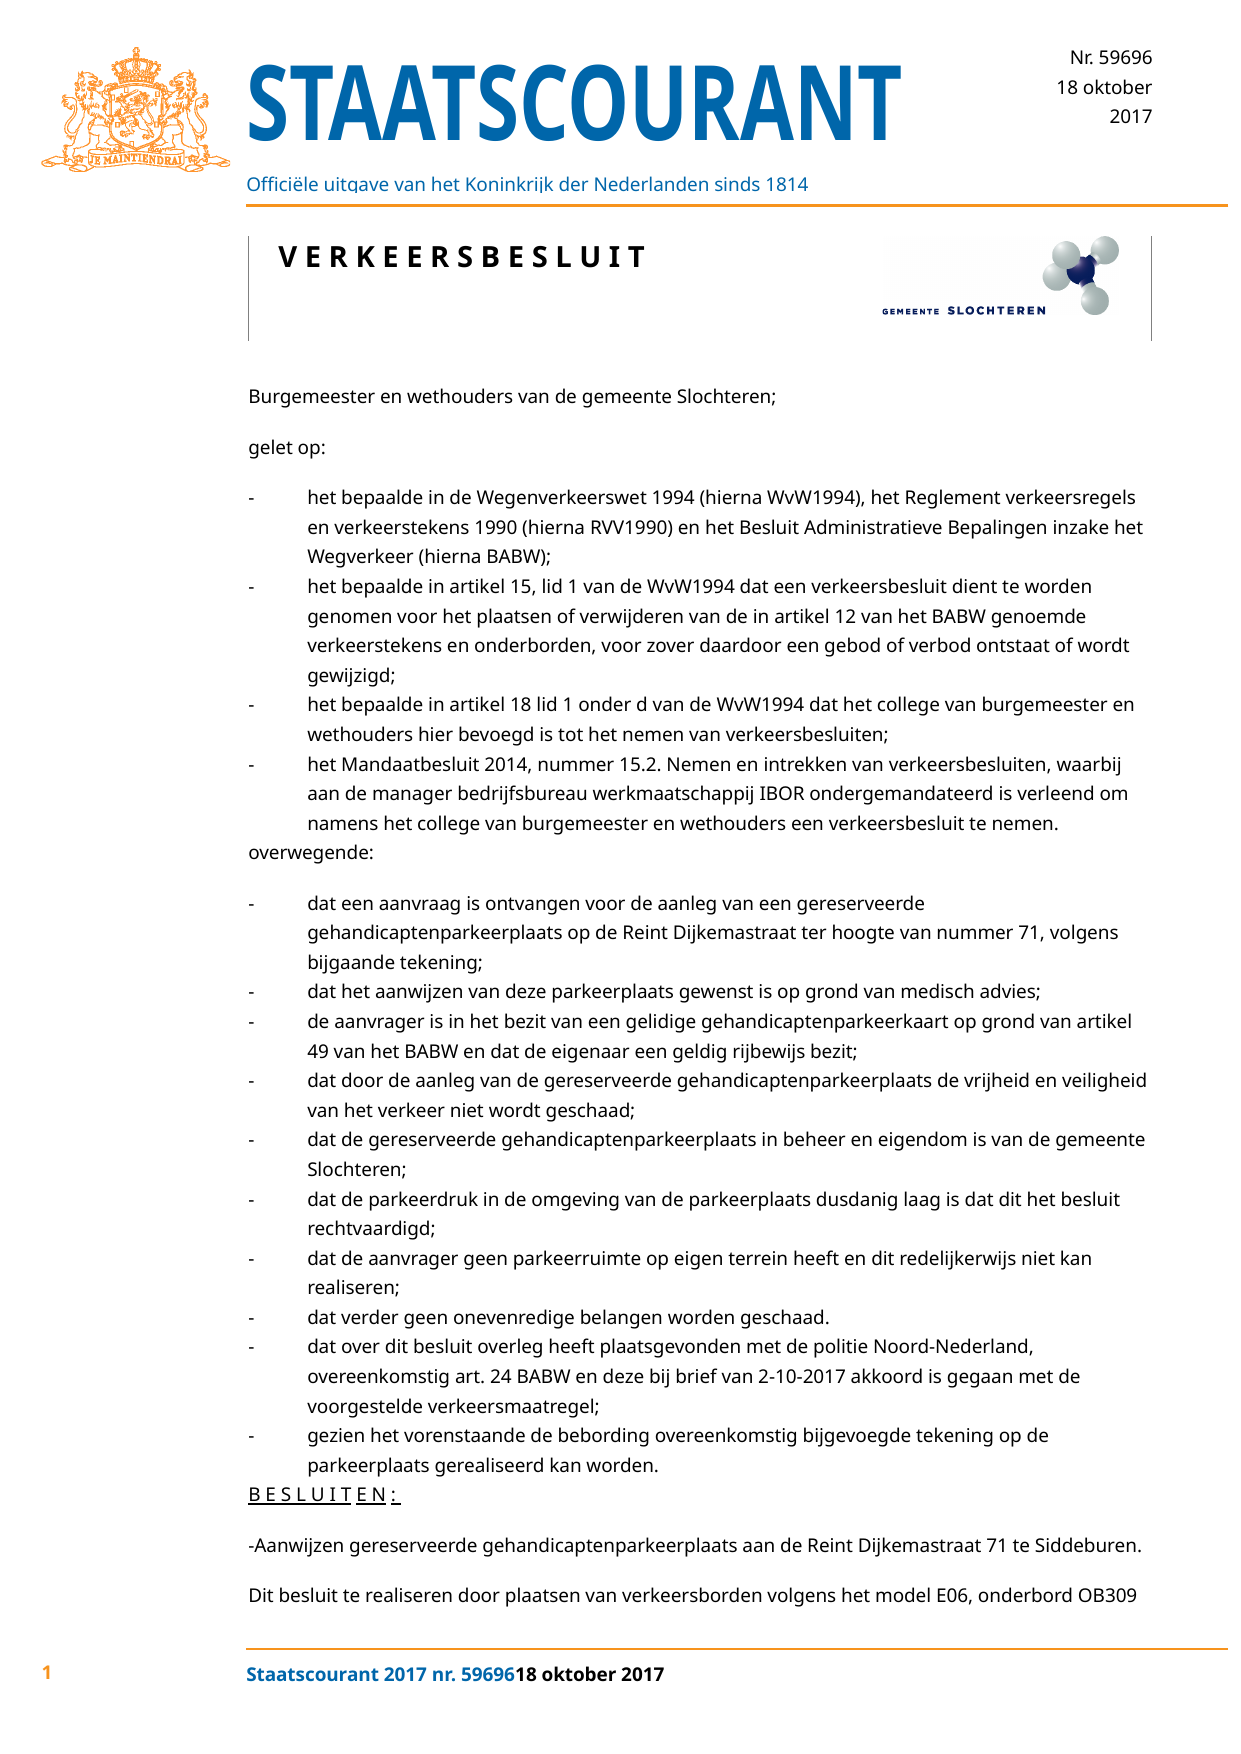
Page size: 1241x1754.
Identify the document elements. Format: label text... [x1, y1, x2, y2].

list het bepaalde in de Wegenverkeerswet 1994 (hierna WvW1994), het Reglement verkeersregels en verkeerstekens 1990 (hierna RVV1990) en het Besluit Administratieve Bepalingen inzake het Wegverkeer (hierna BABW); [248, 484, 1152, 569]
picture [41, 47, 231, 172]
list het bepaalde in artikel 15, lid 1 van de WvW1994 dat een verkeersbesluit dient te worden genomen voor het plaatsen of verwijderen van de in artikel 12 van het BABW genoemde verkeerstekens en onderborden, voor zover daardoor een gebod of verbod ontstaat of wordt gewijzigd; [248, 573, 1152, 688]
text gelet op: [248, 434, 1152, 460]
list dat door de aanleg van de gereserveerde gehandicaptenparkeerplaats de vrijheid en veiligheid van het verkeer niet wordt geschaad; [248, 1067, 1152, 1123]
text Dit besluit te realiseren door plaatsen van verkeersborden volgens het model E06, onderbord OB309 [248, 1582, 1152, 1608]
list dat de gereserveerde gehandicaptenparkeerplaats in beheer en eigendom is van de gemeente Slochteren; [248, 1127, 1152, 1182]
picture [882, 236, 1119, 315]
list de aanvrager is in het bezit van een gelidige gehandicaptenparkeerkaart op grond van artikel 49 van het BABW en dat de eigenaar een geldig rijbewijs bezit; [248, 1008, 1152, 1063]
list dat over dit besluit overleg heeft plaatsgevonden met de politie Noord-Nederland, overeenkomstig art. 24 BABW en deze bij brief van 2-10-2017 akkoord is gegaan met de voorgestelde verkeersmaatregel; [248, 1334, 1152, 1418]
text Burgemeester en wethouders van de gemeente Slochteren; [248, 384, 1152, 409]
text B E S L U I T E N : [248, 1482, 1152, 1507]
list gezien het vorenstaande de bebording overeenkomstig bijgevoegde tekening op de parkeerplaats gerealiseerd kan worden. [248, 1422, 1152, 1478]
table_header V E R K E E R S B E S L U I T [249, 236, 850, 341]
table_header [850, 236, 1151, 341]
text overwegende: [248, 839, 1152, 865]
text -Aanwijzen gereserveerde gehandicaptenparkeerplaats aan de Reint Dijkemastraat 71 te Siddeburen. [248, 1532, 1152, 1558]
list dat een aanvraag is ontvangen voor de aanleg van een gereserveerde gehandicaptenparkeerplaats op de Reint Dijkemastraat ter hoogte van nummer 71, volgens bijgaande tekening; [248, 890, 1152, 975]
list het Mandaatbesluit 2014, nummer 15.2. Nemen en intrekken van verkeersbesluiten, waarbij aan de manager bedrijfsbureau werkmaatschappij IBOR ondergemandateerd is verleend om namens het college van burgemeester en wethouders een verkeersbesluit te nemen. [248, 751, 1152, 836]
list dat de parkeerdruk in de omgeving van de parkeerplaats dusdanig laag is dat dit het besluit rechtvaardigd; [248, 1186, 1152, 1241]
list dat verder geen onevenredige belangen worden geschaad. [248, 1304, 1152, 1330]
list dat het aanwijzen van deze parkeerplaats gewenst is op grond van medisch advies; [248, 979, 1152, 1004]
list dat de aanvrager geen parkeerruimte op eigen terrein heeft en dit redelijkerwijs niet kan realiseren; [248, 1245, 1152, 1300]
list het bepaalde in artikel 18 lid 1 onder d van de WvW1994 dat het college van burgemeester en wethouders hier bevoegd is tot het nemen van verkeersbesluiten; [248, 692, 1152, 747]
